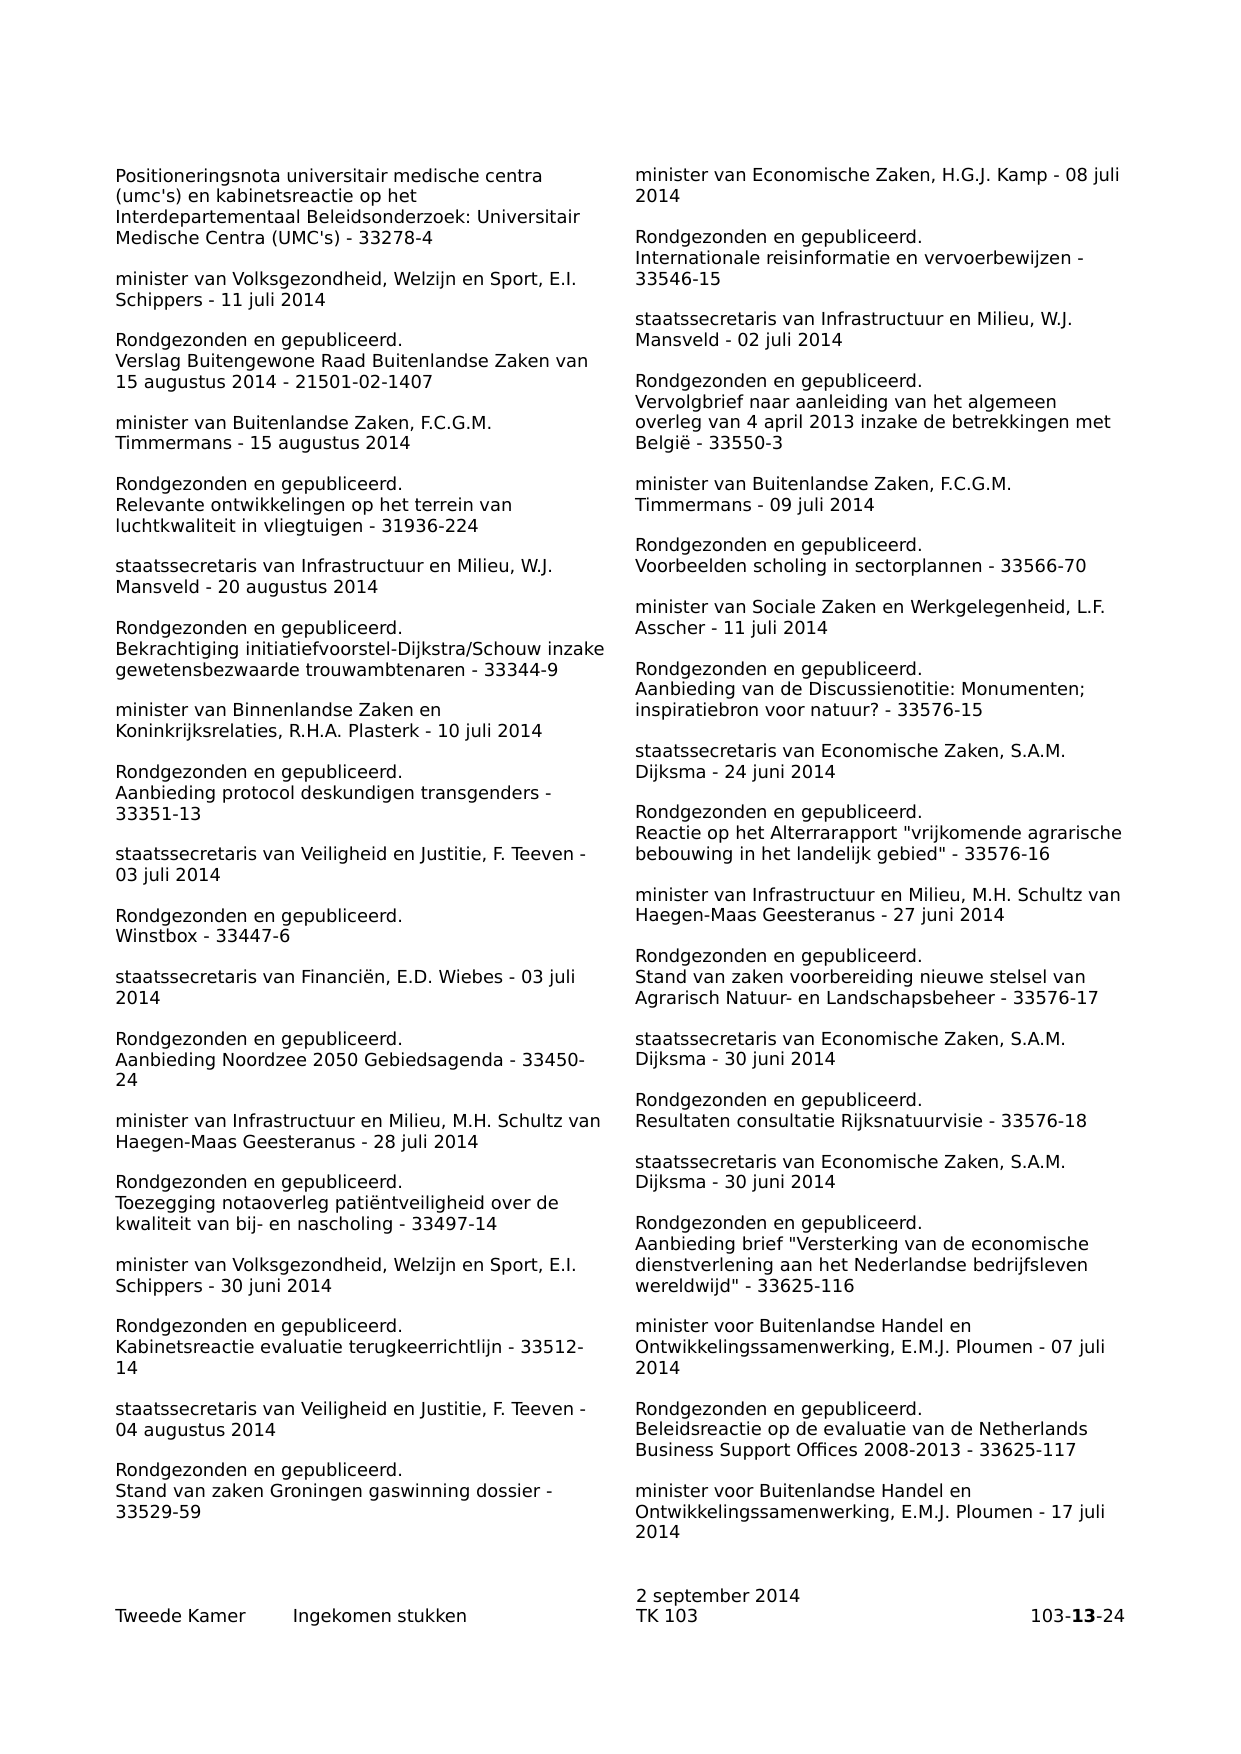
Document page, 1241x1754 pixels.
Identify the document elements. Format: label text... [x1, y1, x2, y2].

text minister van Binnenlandse Zaken en Koninkrijksrelaties, R.H.A. Plasterk - 10 juli 2014 [115, 700, 605, 742]
text minister van Infrastructuur en Milieu, M.H. Schultz van Haegen-Maas Geesteranus - 27 juni 2014 [635, 884, 1125, 926]
text Bekrachtiging initiatiefvoorstel-Dijkstra/Schouw inzake gewetensbezwaarde trouwambtenaren - 33344-9 [115, 638, 605, 680]
text minister van Buitenlandse Zaken, F.C.G.M. Timmermans - 09 juli 2014 [635, 474, 1125, 515]
text Rondgezonden en gepubliceerd. [635, 802, 1125, 823]
text Aanbieding protocol deskundigen transgenders - 33351-13 [115, 782, 605, 824]
text Relevante ontwikkelingen op het terrein van luchtkwaliteit in vliegtuigen - 31936-224 [115, 495, 605, 536]
text Rondgezonden en gepubliceerd. [635, 227, 1125, 247]
text Aanbieding Noordzee 2050 Gebiedsagenda - 33450-24 [115, 1049, 605, 1091]
text Rondgezonden en gepubliceerd. [115, 1028, 605, 1049]
text staatssecretaris van Veiligheid en Justitie, F. Teeven - 04 augustus 2014 [115, 1399, 605, 1440]
text Toezegging notaoverleg patiëntveiligheid over de kwaliteit van bij- en nascholing - 33497-14 [115, 1193, 605, 1235]
text staatssecretaris van Infrastructuur en Milieu, W.J. Mansveld - 20 augustus 2014 [115, 556, 605, 598]
text minister van Infrastructuur en Milieu, M.H. Schultz van Haegen-Maas Geesteranus - 28 juli 2014 [115, 1111, 605, 1152]
text Internationale reisinformatie en vervoerbewijzen - 33546-15 [635, 247, 1125, 289]
text Rondgezonden en gepubliceerd. [115, 1460, 605, 1481]
text Winstbox - 33447-6 [115, 926, 605, 947]
text Rondgezonden en gepubliceerd. [635, 535, 1125, 556]
text Rondgezonden en gepubliceerd. [115, 1172, 605, 1193]
text minister voor Buitenlandse Handel en Ontwikkelingssamenwerking, E.M.J. Ploumen - 07 juli 2014 [635, 1316, 1125, 1378]
text minister van Economische Zaken, H.G.J. Kamp - 08 juli 2014 [635, 165, 1125, 207]
text Aanbieding brief "Versterking van de economische dienstverlening aan het Nederlandse bedrijfsleven wereldwijd" - 33625-116 [635, 1234, 1125, 1296]
text Rondgezonden en gepubliceerd. [115, 330, 605, 351]
text Rondgezonden en gepubliceerd. [115, 906, 605, 926]
text Rondgezonden en gepubliceerd. [635, 1090, 1125, 1111]
text Rondgezonden en gepubliceerd. [635, 946, 1125, 967]
text Rondgezonden en gepubliceerd. [115, 762, 605, 782]
text staatssecretaris van Economische Zaken, S.A.M. Dijksma - 24 juni 2014 [635, 741, 1125, 782]
text Rondgezonden en gepubliceerd. [635, 1398, 1125, 1419]
text Vervolgbrief naar aanleiding van het algemeen overleg van 4 april 2013 inzake de betrekkingen met België - 33550-3 [635, 391, 1125, 454]
text Rondgezonden en gepubliceerd. [635, 658, 1125, 679]
text Beleidsreactie op de evaluatie van de Netherlands Business Support Offices 2008-2013 - 33625-117 [635, 1419, 1125, 1461]
text staatssecretaris van Economische Zaken, S.A.M. Dijksma - 30 juni 2014 [635, 1151, 1125, 1193]
text minister van Buitenlandse Zaken, F.C.G.M. Timmermans - 15 augustus 2014 [115, 412, 605, 454]
text Stand van zaken Groningen gaswinning dossier - 33529-59 [115, 1481, 605, 1522]
text Rondgezonden en gepubliceerd. [635, 371, 1125, 391]
text minister voor Buitenlandse Handel en Ontwikkelingssamenwerking, E.M.J. Ploumen - 17 juli 2014 [635, 1481, 1125, 1543]
text Rondgezonden en gepubliceerd. [635, 1213, 1125, 1234]
text Positioneringsnota universitair medische centra (umc's) en kabinetsreactie op het Interdepartementaal Beleidsonderzoek: Universitair Medische Centra (UMC's) - 33278-4 [115, 165, 605, 249]
text staatssecretaris van Economische Zaken, S.A.M. Dijksma - 30 juni 2014 [635, 1028, 1125, 1070]
text minister van Volksgezondheid, Welzijn en Sport, E.I. Schippers - 11 juli 2014 [115, 269, 605, 310]
text staatssecretaris van Veiligheid en Justitie, F. Teeven - 03 juli 2014 [115, 844, 605, 886]
text staatssecretaris van Financiën, E.D. Wiebes - 03 juli 2014 [115, 967, 605, 1008]
text Rondgezonden en gepubliceerd. [115, 618, 605, 638]
text Rondgezonden en gepubliceerd. [115, 1316, 605, 1337]
text Rondgezonden en gepubliceerd. [115, 474, 605, 495]
text minister van Sociale Zaken en Werkgelegenheid, L.F. Asscher - 11 juli 2014 [635, 597, 1125, 638]
text Voorbeelden scholing in sectorplannen - 33566-70 [635, 556, 1125, 577]
text Aanbieding van de Discussienotitie: Monumenten; inspiratiebron voor natuur? - 33576-15 [635, 679, 1125, 721]
text Verslag Buitengewone Raad Buitenlandse Zaken van 15 augustus 2014 - 21501-02-1407 [115, 351, 605, 392]
text Reactie op het Alterrarapport "vrijkomende agrarische bebouwing in het landelijk gebied" - 33576-16 [635, 823, 1125, 864]
text Stand van zaken voorbereiding nieuwe stelsel van Agrarisch Natuur- en Landschapsbeheer - 33576-17 [635, 967, 1125, 1008]
text staatssecretaris van Infrastructuur en Milieu, W.J. Mansveld - 02 juli 2014 [635, 309, 1125, 351]
text Resultaten consultatie Rijksnatuurvisie - 33576-18 [635, 1111, 1125, 1131]
text minister van Volksgezondheid, Welzijn en Sport, E.I. Schippers - 30 juni 2014 [115, 1255, 605, 1296]
text Kabinetsreactie evaluatie terugkeerrichtlijn - 33512-14 [115, 1337, 605, 1379]
